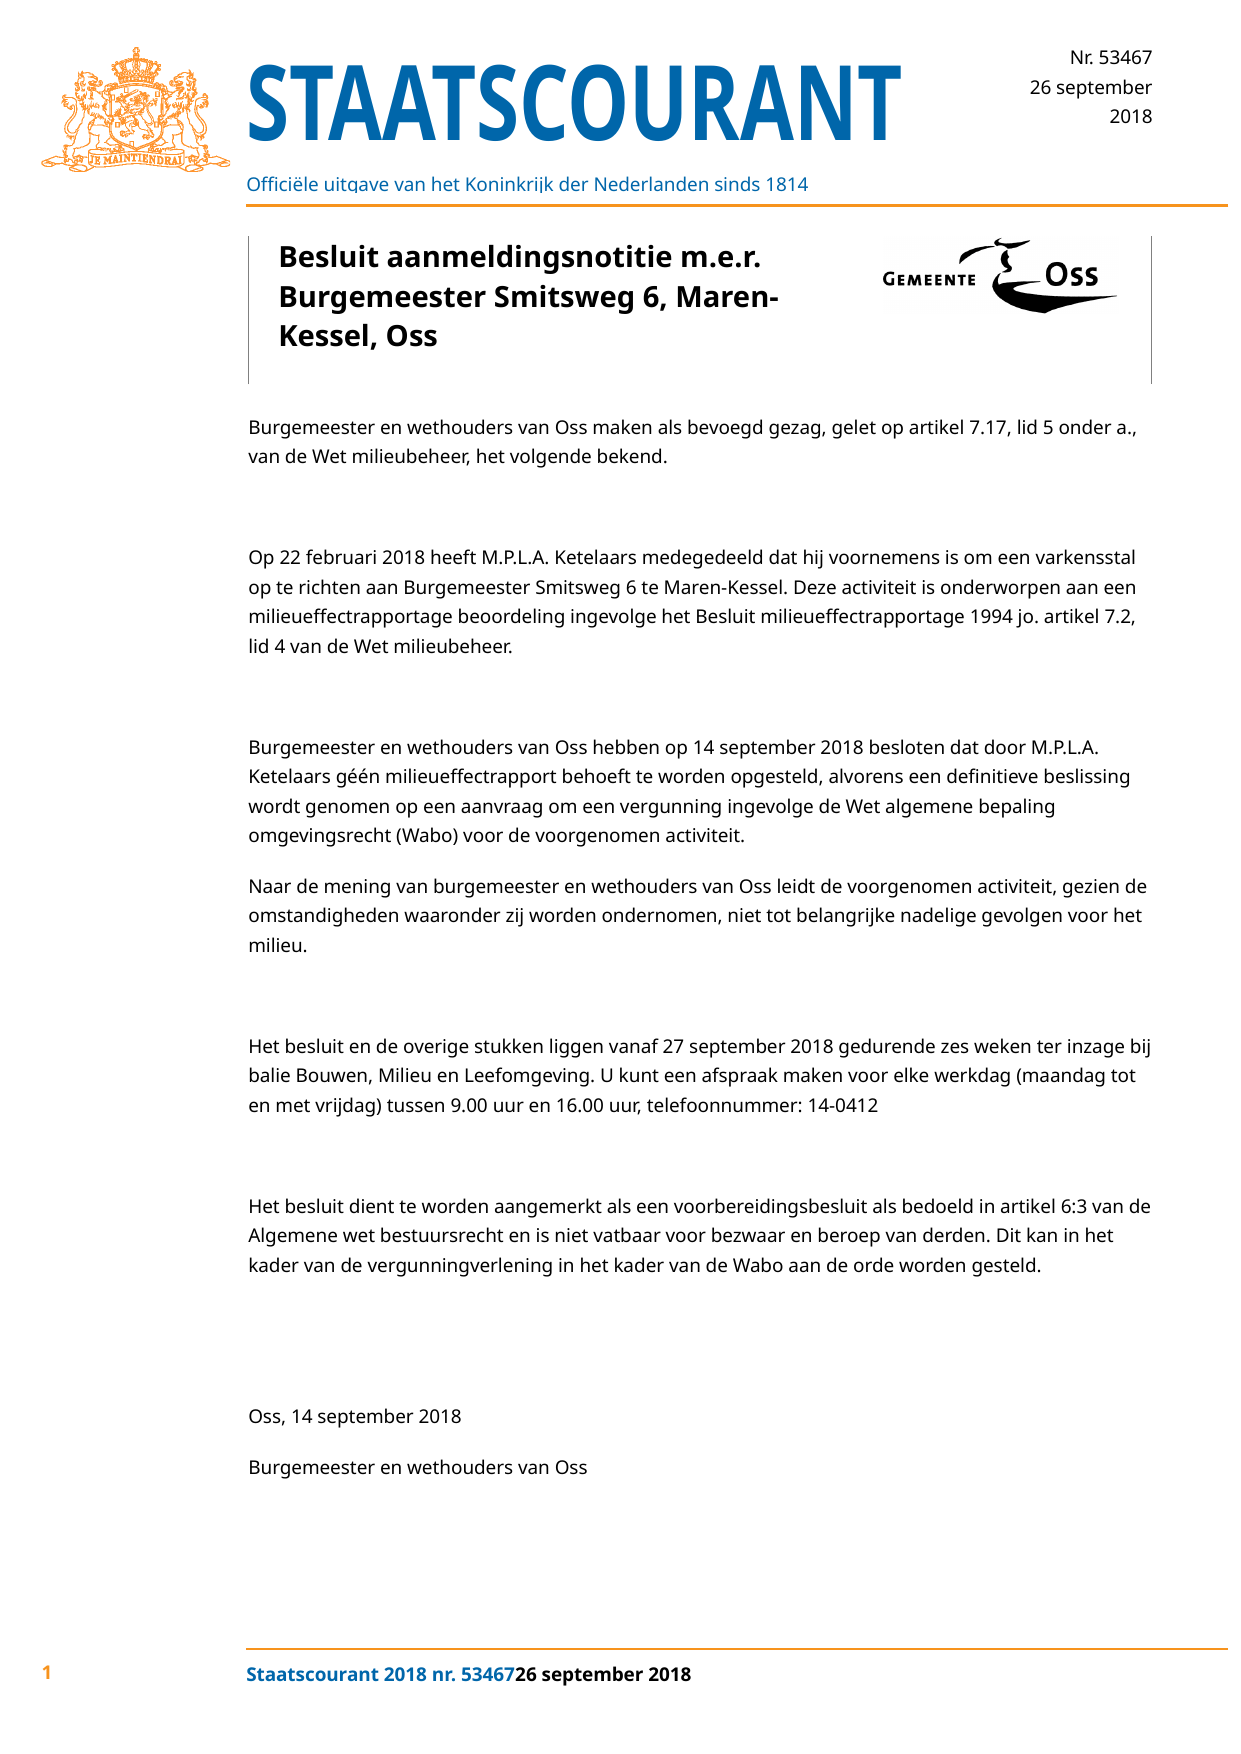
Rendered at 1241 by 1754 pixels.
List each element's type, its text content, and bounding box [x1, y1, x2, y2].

picture [41, 47, 231, 172]
text Het besluit en de overige stukken liggen vanaf 27 september 2018 gedurende zes weken ter inzage bij balie Bouwen, Milieu en Leefomgeving. U kunt een afspraak maken voor elke werkdag (maandag tot en met vrijdag) tussen 9.00 uur en 16.00 uur, telefoonnummer: 14-0412 [248, 1033, 1152, 1118]
table_header [850, 236, 1151, 384]
text Burgemeester en wethouders van Oss maken als bevoegd gezag, gelet op artikel 7.17, lid 5 onder a., van de Wet milieubeheer, het volgende bekend. [248, 414, 1152, 469]
table_header Besluit aanmeldingsnotitie m.e.r. Burgemeester Smitsweg 6, Maren-Kessel, Oss [249, 236, 850, 384]
text Op 22 februari 2018 heeft M.P.L.A. Ketelaars medegedeeld dat hij voornemens is om een varkensstal op te richten aan Burgemeester Smitsweg 6 te Maren-Kessel. Deze activiteit is onderworpen aan een milieueffectrapportage beoordeling ingevolge het Besluit milieueffectrapportage 1994 jo. artikel 7.2, lid 4 van de Wet milieubeheer. [248, 544, 1152, 659]
text Burgemeester en wethouders van Oss hebben op 14 september 2018 besloten dat door M.P.L.A. Ketelaars géén milieueffectrapport behoeft te worden opgesteld, alvorens een definitieve beslissing wordt genomen op een aanvraag om een vergunning ingevolge de Wet algemene bepaling omgevingsrecht (Wabo) voor de voorgenomen activiteit. [248, 734, 1152, 848]
picture [882, 236, 1119, 314]
text Het besluit dient te worden aangemerkt als een voorbereidingsbesluit als bedoeld in artikel 6:3 van de Algemene wet bestuursrecht en is niet vatbaar voor bezwaar en beroep van derden. Dit kan in het kader van de vergunningverlening in het kader van de Wabo aan de orde worden gesteld. [248, 1193, 1152, 1278]
text Naar de mening van burgemeester en wethouders van Oss leidt de voorgenomen activiteit, gezien de omstandigheden waaronder zij worden ondernomen, niet tot belangrijke nadelige gevolgen voor het milieu. [248, 873, 1152, 958]
text Oss, 14 september 2018 [248, 1403, 1152, 1429]
text Burgemeester en wethouders van Oss [248, 1454, 1152, 1480]
